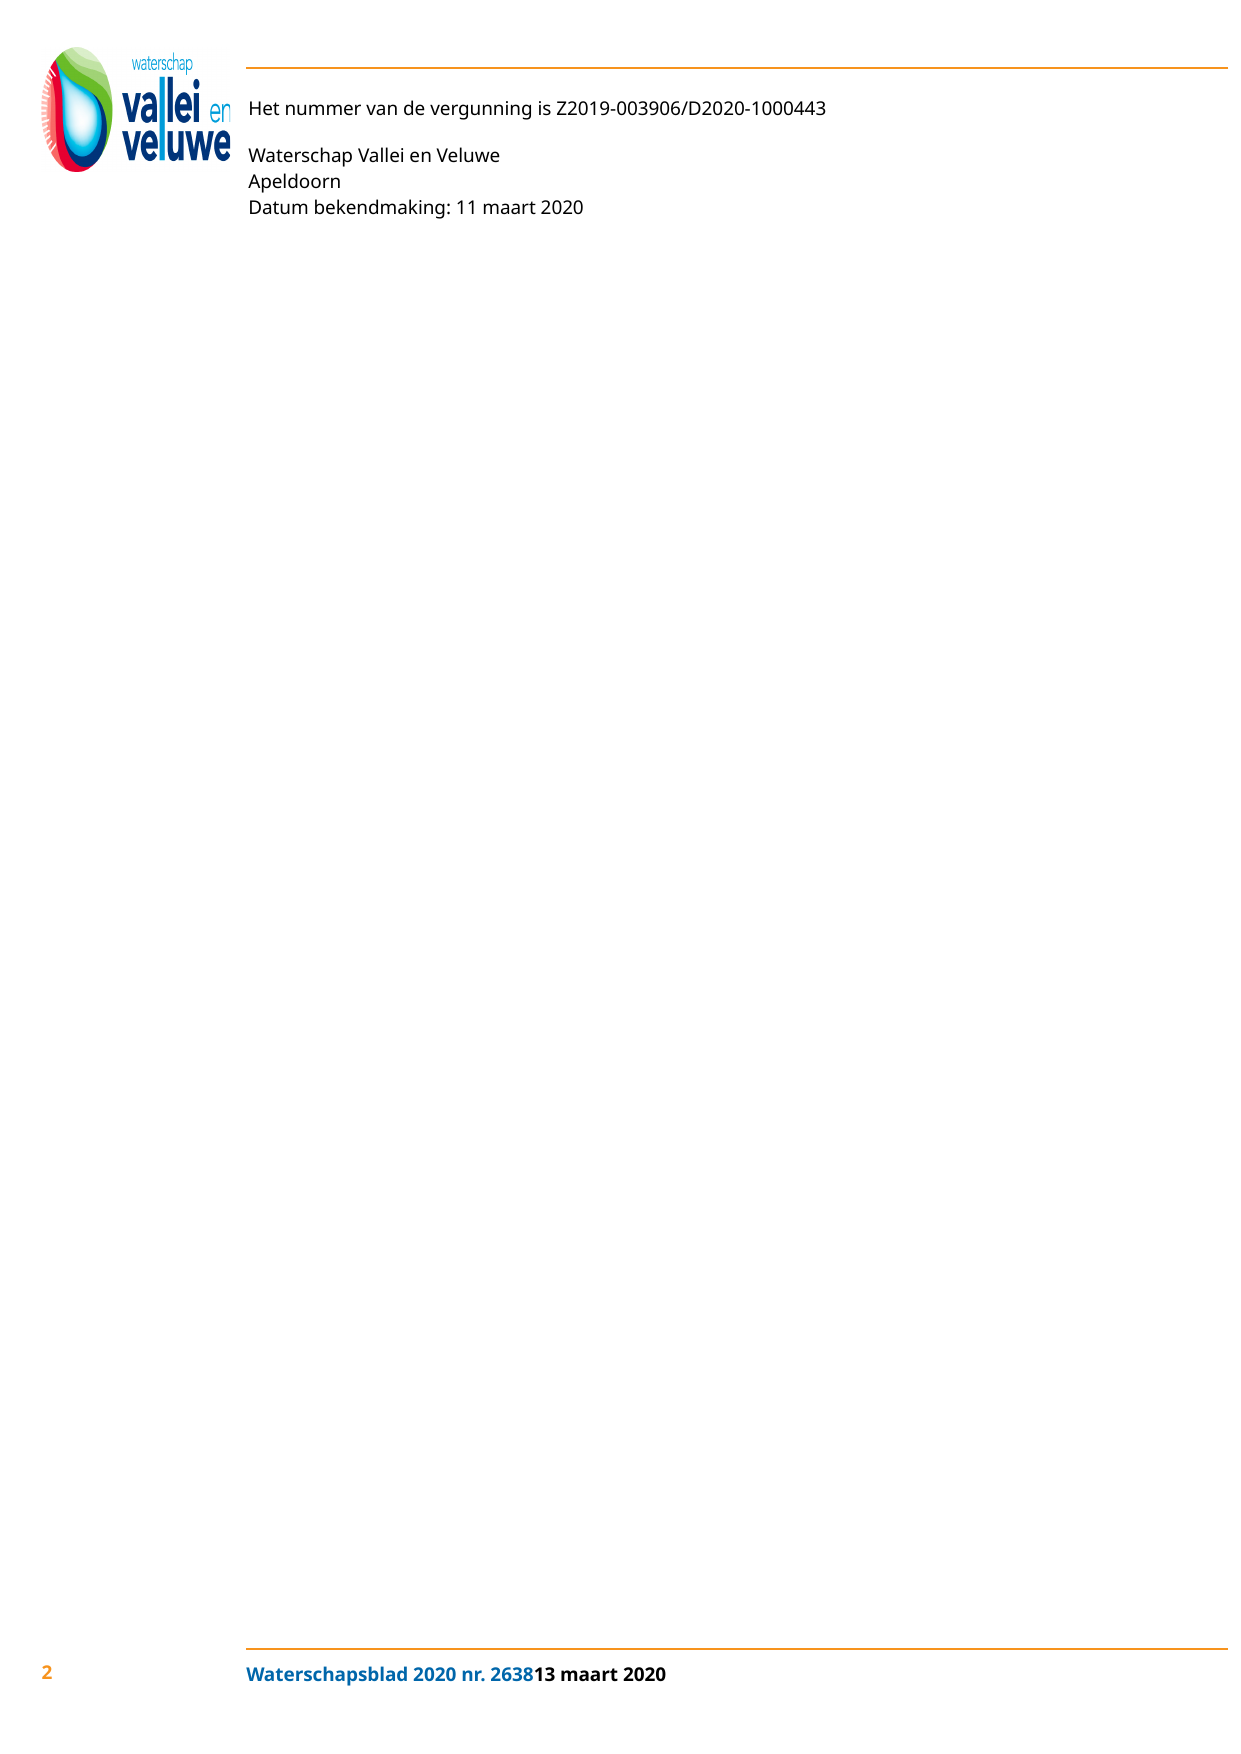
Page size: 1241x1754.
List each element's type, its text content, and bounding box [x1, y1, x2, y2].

text Apeldoorn [248, 168, 1152, 194]
picture [41, 47, 231, 172]
text Datum bekendmaking: 11 maart 2020 [248, 194, 1152, 220]
text Waterschap Vallei en Veluwe [248, 143, 1152, 168]
text Het nummer van de vergunning is Z2019-003906/D2020-1000443 [248, 95, 1152, 121]
